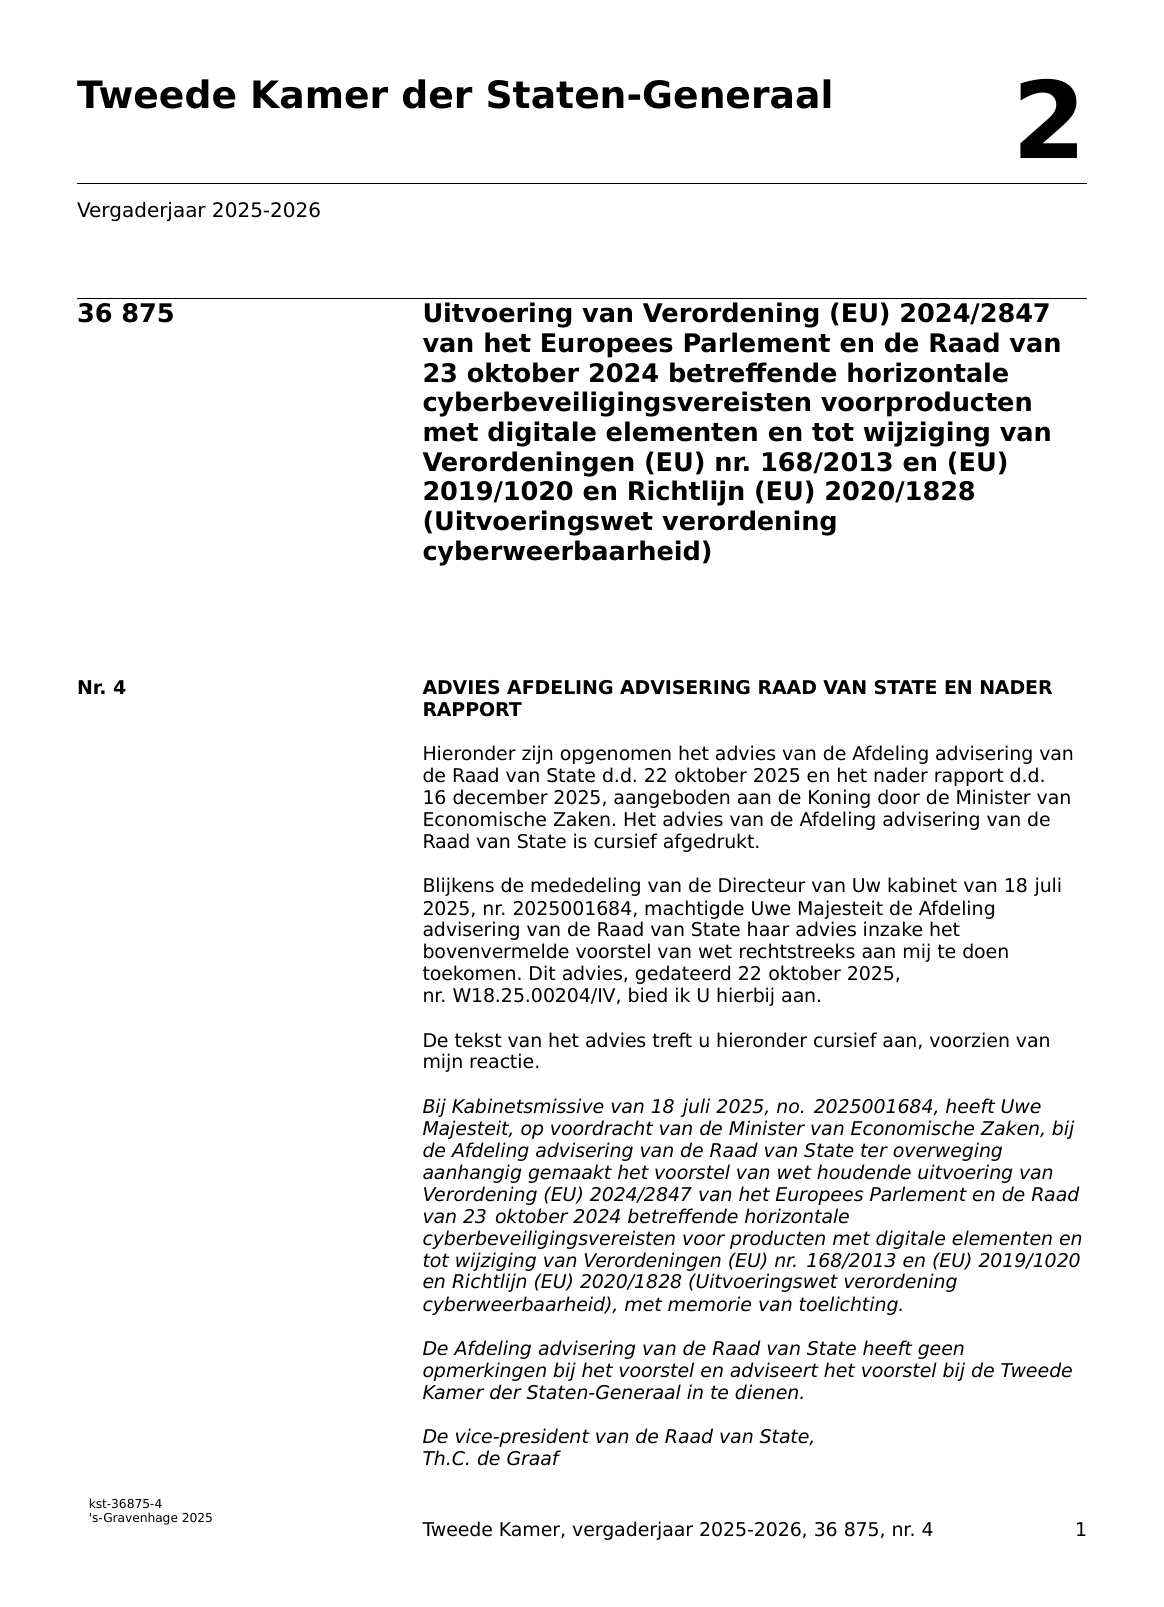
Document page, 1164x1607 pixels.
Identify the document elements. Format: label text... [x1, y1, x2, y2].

text Th.C. de Graaf [422, 1448, 1087, 1470]
table_header 2 [886, 59, 1087, 183]
text Blijkens de mededeling van de Directeur van Uw kabinet van 18 juli 2025, nr. 2025001684, machtigde Uwe Majesteit de Afdeling advisering van de Raad van State haar advies inzake het bovenvermelde voorstel van wet rechtstreeks aan mij te doen toekomen. Dit advies, gedateerd 22 oktober 2025, nr. W18.25.00204/IV, bied ik U hierbij aan. [422, 875, 1087, 1007]
text De tekst van het advies treft u hieronder cursief aan, voorzien van mijn reactie. [422, 1029, 1087, 1073]
text 's-Gravenhage 2025 [88, 1511, 323, 1525]
subtitle 36 875 Uitvoering van Verordening (EU) 2024/2847 van het Europees Parlement en de Raad van 23 oktober 2024 betreffende horizontale cyberbeveiligingsvereisten voorproducten met digitale elementen en tot wijziging van Verordeningen (EU) nr. 168/2013 en (EU) 2019/1020 en Richtlijn (EU) 2020/1828 (Uitvoeringswet verordening cyberweerbaarheid) [77, 299, 1087, 566]
text kst-36875-4 [88, 1497, 323, 1511]
text Hieronder zijn opgenomen het advies van de Afdeling advisering van de Raad van State d.d. 22 oktober 2025 en het nader rapport d.d. 16 december 2025, aangeboden aan de Koning door de Minister van Economische Zaken. Het advies van de Afdeling advisering van de Raad van State is cursief afgedrukt. [422, 743, 1087, 853]
subtitle Nr. 4 ADVIES AFDELING ADVISERING RAAD VAN STATE EN NADER RAPPORT [77, 677, 1087, 721]
text Bij Kabinetsmissive van 18 juli 2025, no. 2025001684, heeft Uwe Majesteit, op voordracht van de Minister van Economische Zaken, bij de Afdeling advisering van de Raad van State ter overweging aanhangig gemaakt het voorstel van wet houdende uitvoering van Verordening (EU) 2024/2847 van het Europees Parlement en de Raad van 23 oktober 2024 betreffende horizontale cyberbeveiligingsvereisten voor producten met digitale elementen en tot wijziging van Verordeningen (EU) nr. 168/2013 en (EU) 2019/1020 en Richtlijn (EU) 2020/1828 (Uitvoeringswet verordening cyberweerbaarheid), met memorie van toelichting. [422, 1096, 1087, 1315]
table_header Tweede Kamer der Staten-Generaal [77, 59, 886, 183]
table_cell Vergaderjaar 2025-2026 [77, 184, 1087, 298]
text De Afdeling advisering van de Raad van State heeft geen opmerkingen bij het voorstel en adviseert het voorstel bij de Tweede Kamer der Staten-Generaal in te dienen. [422, 1338, 1087, 1403]
text De vice-president van de Raad van State, [422, 1426, 1087, 1448]
